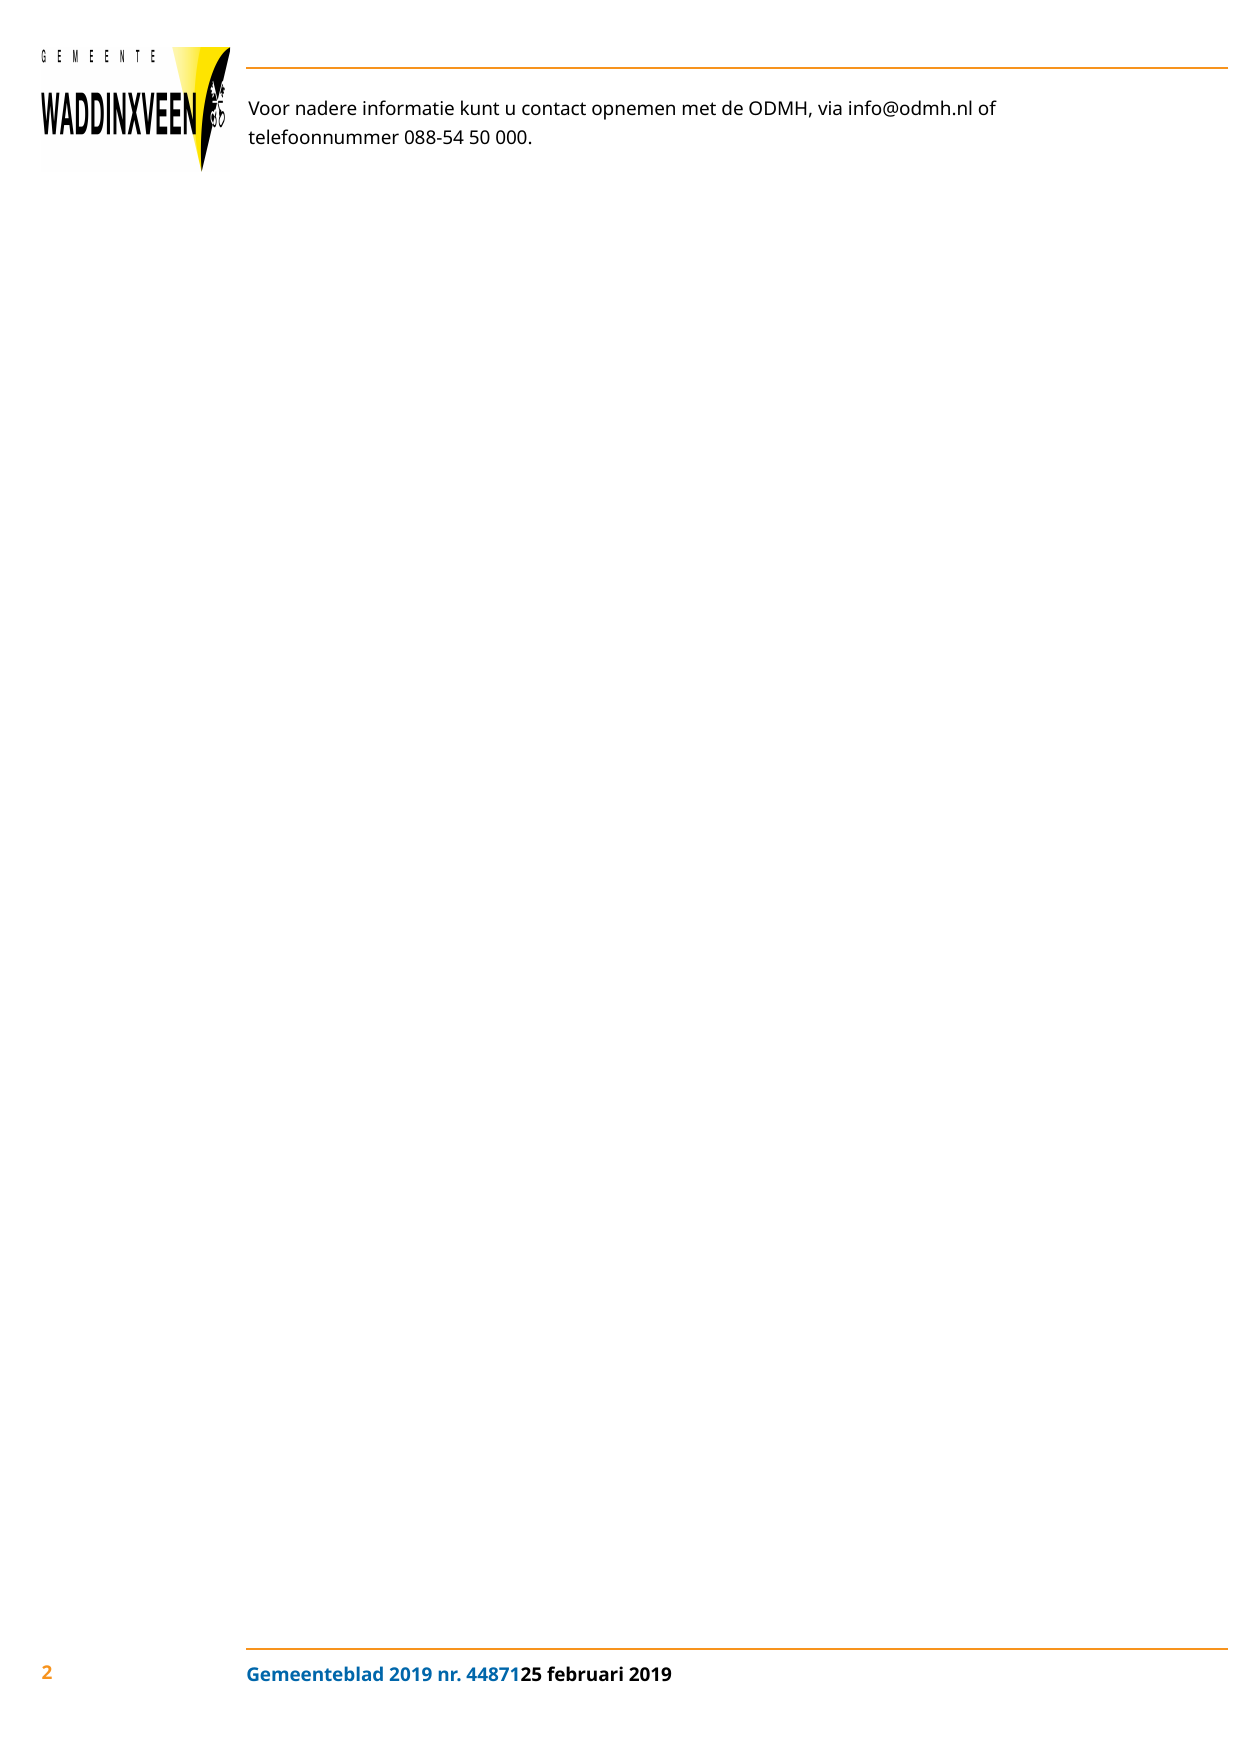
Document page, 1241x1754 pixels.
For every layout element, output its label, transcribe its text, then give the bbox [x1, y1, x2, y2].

text Voor nadere informatie kunt u contact opnemen met de ODMH, via info@odmh.nl of telefoonnummer 088-54 50 000. [248, 95, 1152, 150]
picture [41, 47, 231, 172]
